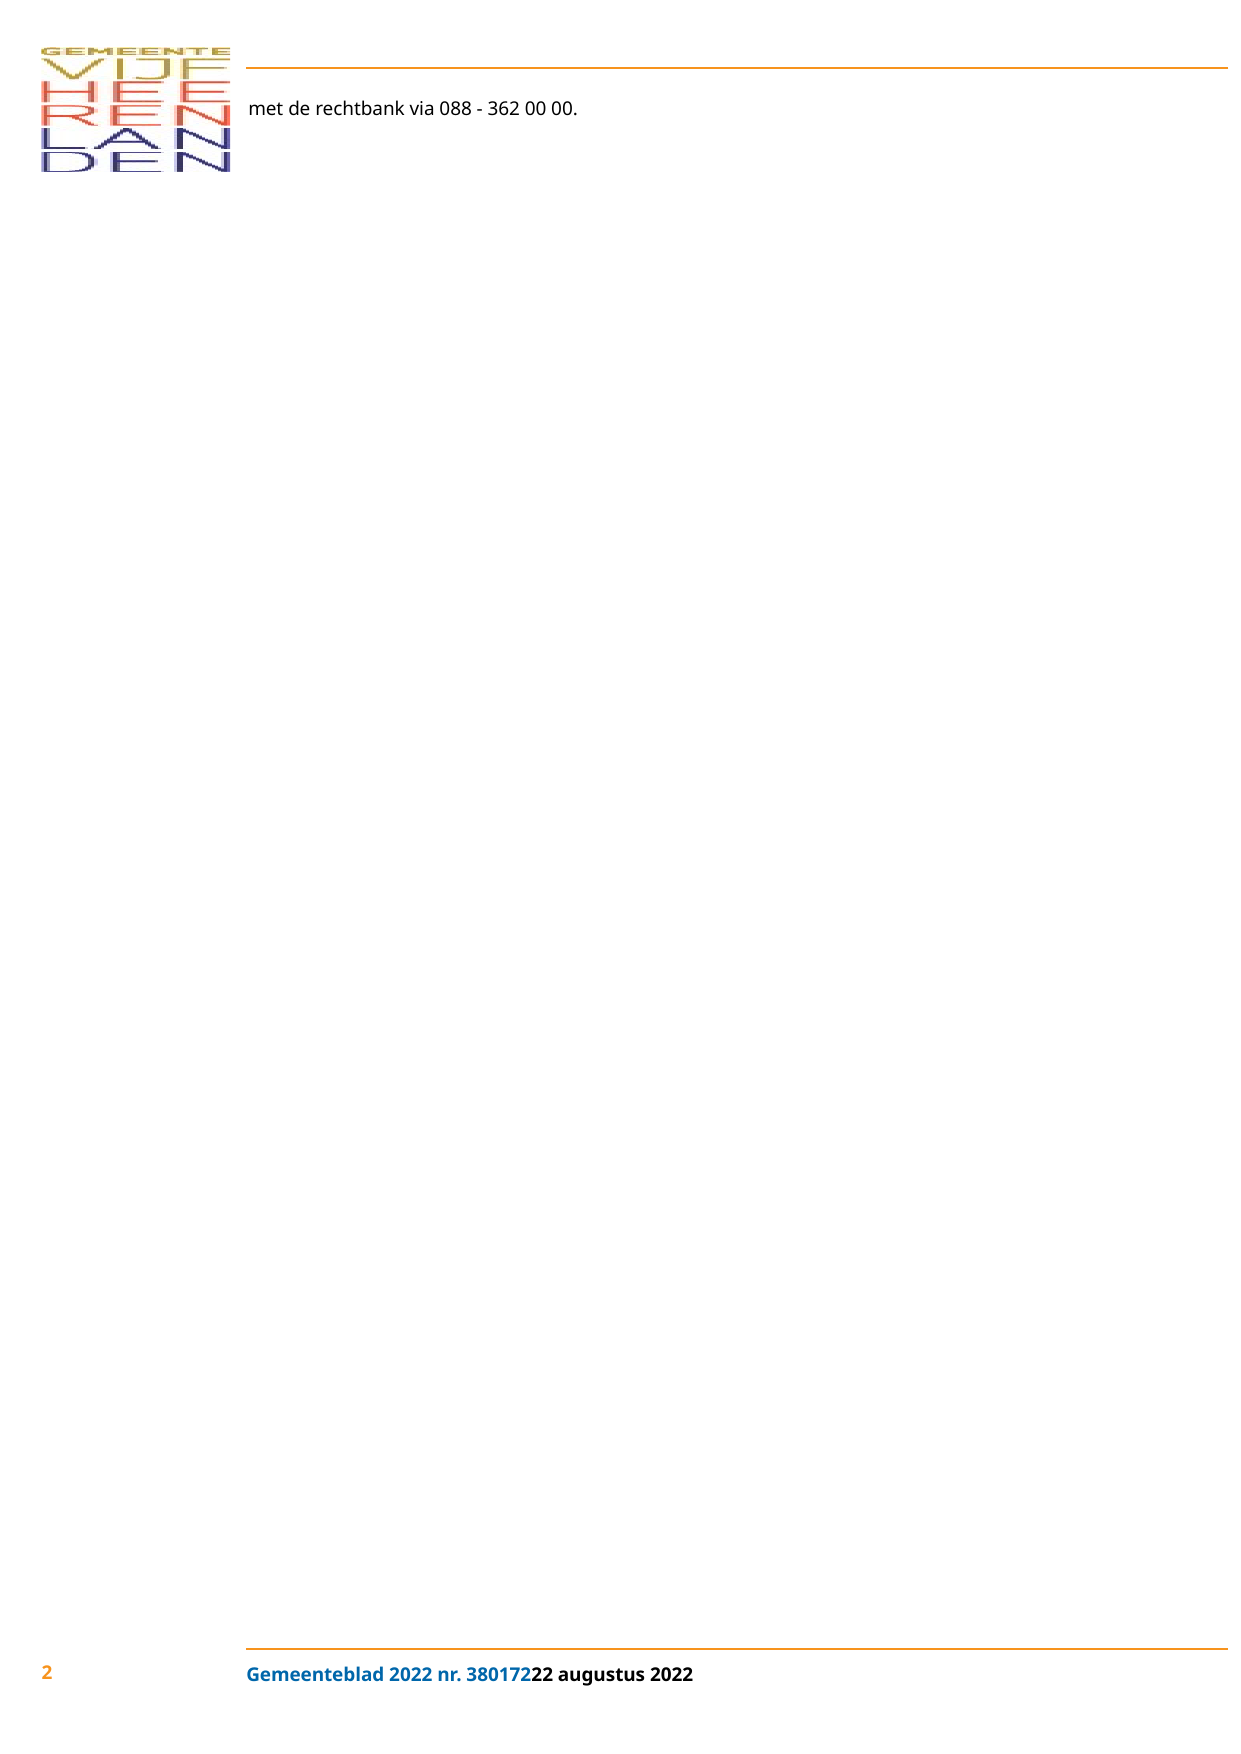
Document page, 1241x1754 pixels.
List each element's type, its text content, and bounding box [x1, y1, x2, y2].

text met de rechtbank via 088 - 362 00 00. [248, 95, 1152, 121]
picture [41, 47, 231, 172]
